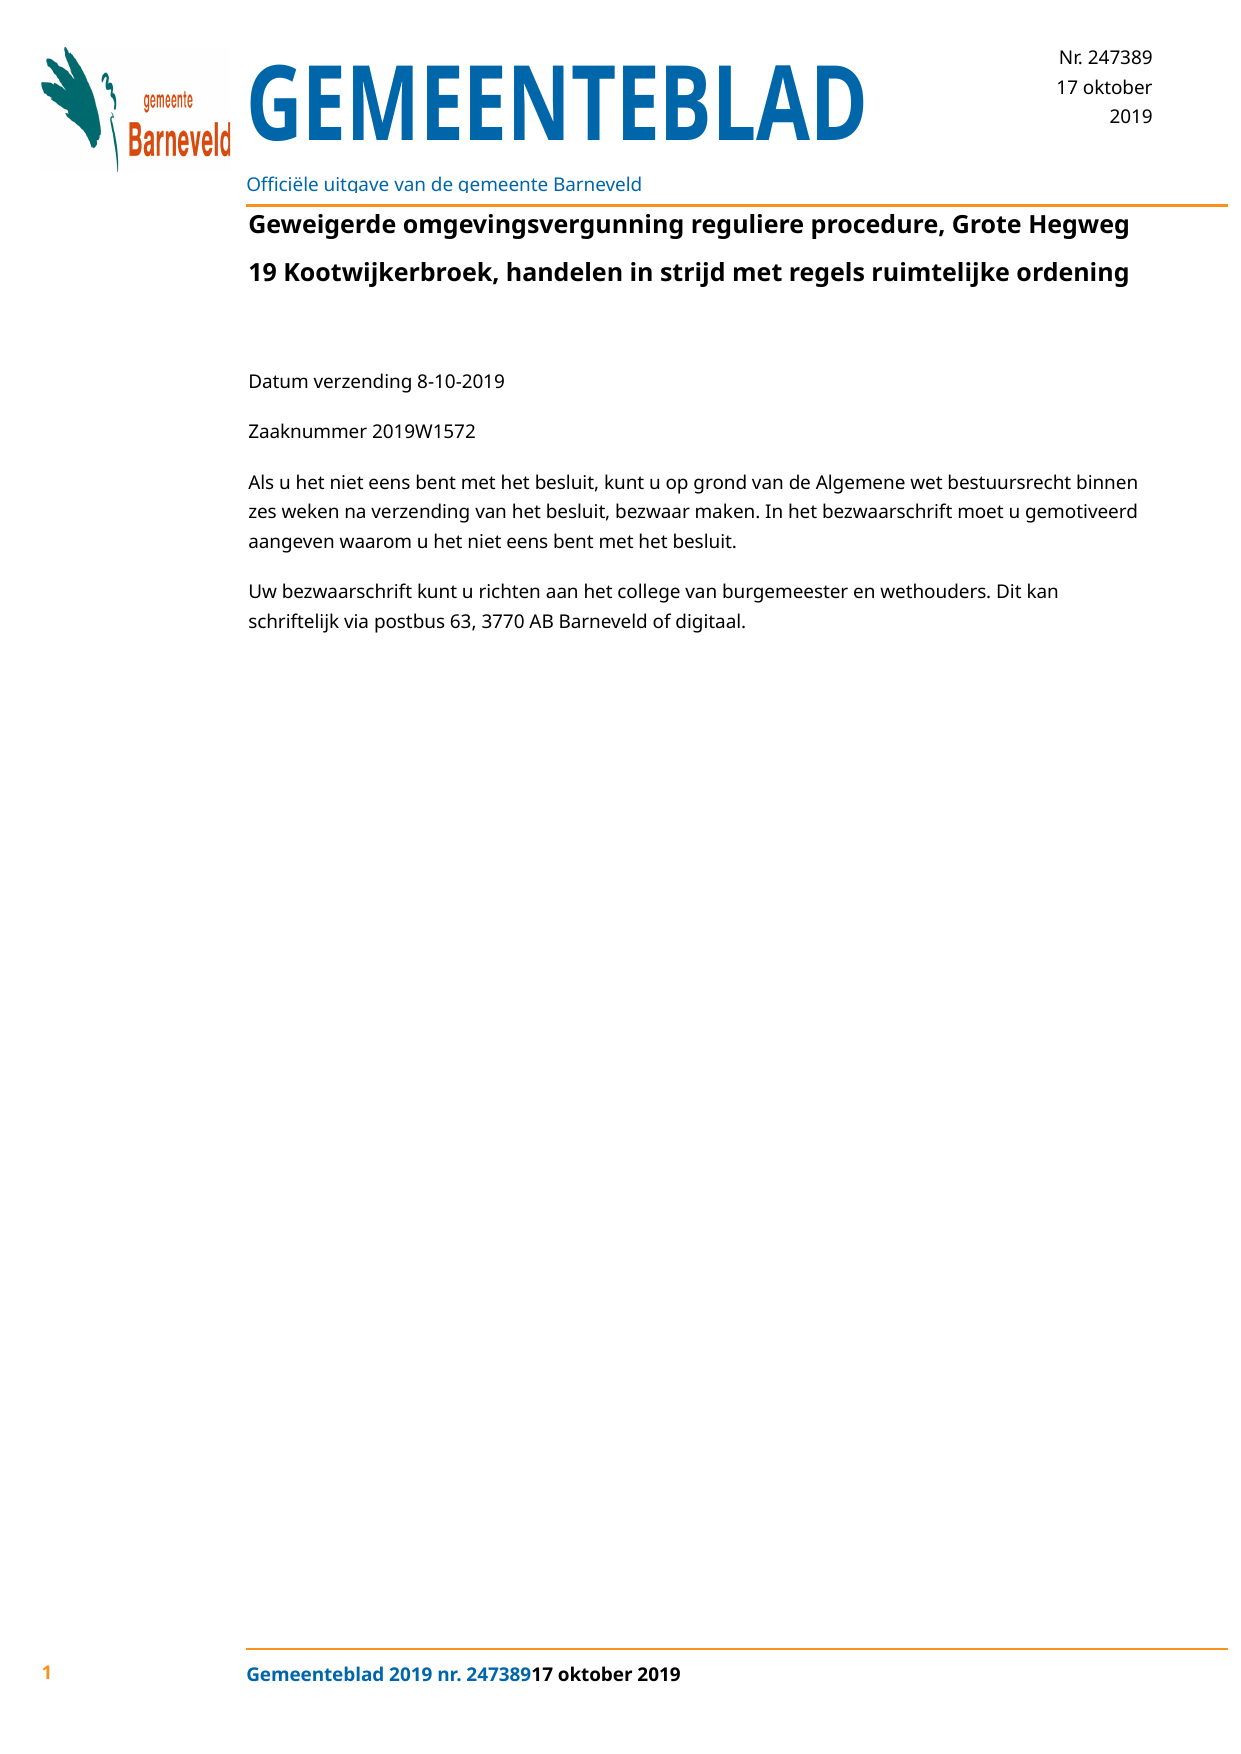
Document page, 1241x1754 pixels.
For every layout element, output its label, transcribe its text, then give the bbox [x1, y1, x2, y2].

text Als u het niet eens bent met het besluit, kunt u op grond van de Algemene wet bestuursrecht binnen zes weken na verzending van het besluit, bezwaar maken. In het bezwaarschrift moet u gemotiveerd aangeven waarom u het niet eens bent met het besluit. [248, 469, 1152, 554]
text Zaaknummer 2019W1572 [248, 419, 1152, 444]
picture [41, 47, 231, 172]
text Uw bezwaarschrift kunt u richten aan het college van burgemeester en wethouders. Dit kan schriftelijk via postbus 63, 3770 AB Barneveld of digitaal. [248, 579, 1152, 634]
text Datum verzending 8-10-2019 [248, 368, 1152, 394]
text Geweigerde omgevingsvergunning reguliere procedure, Grote Hegweg 19 Kootwijkerbroek, handelen in strijd met regels ruimtelijke ordening [248, 207, 1152, 288]
